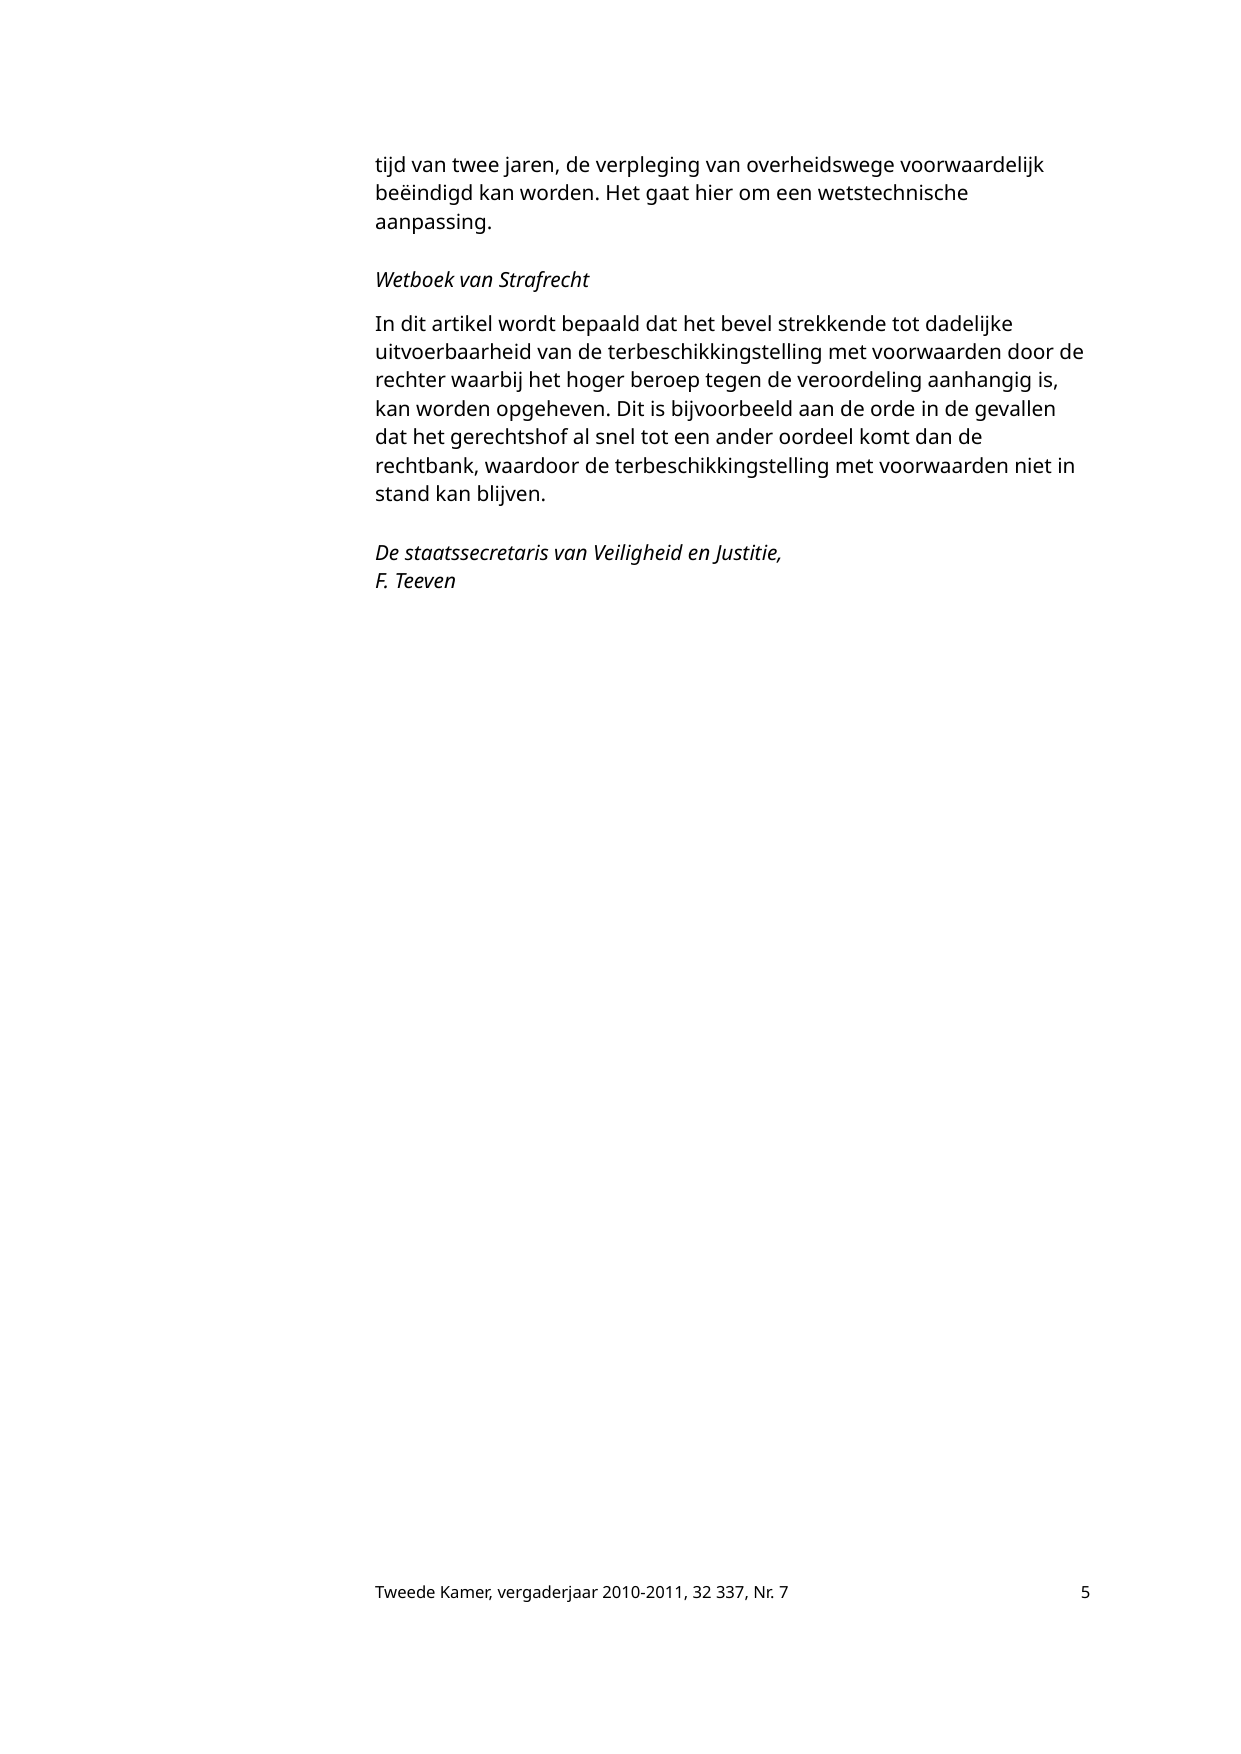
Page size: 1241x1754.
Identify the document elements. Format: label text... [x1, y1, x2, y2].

text Wetboek van Strafrecht [375, 265, 1090, 294]
text In dit artikel wordt bepaald dat het bevel strekkende tot dadelijke uitvoerbaarheid van de terbeschikkingstelling met voorwaarden door de rechter waarbij het hoger beroep tegen de veroordeling aanhangig is, kan worden opgeheven. Dit is bijvoorbeeld aan de orde in de gevallen dat het gerechtshof al snel tot een ander oordeel komt dan de rechtbank, waardoor de terbeschikkingstelling met voorwaarden niet in stand kan blijven. [375, 309, 1090, 508]
text F. Teeven [375, 566, 1090, 595]
text tijd van twee jaren, de verpleging van overheidswege voorwaardelijk beëindigd kan worden. Het gaat hier om een wetstechnische aanpassing. [375, 150, 1090, 235]
text De staatssecretaris van Veiligheid en Justitie, [375, 538, 1090, 566]
